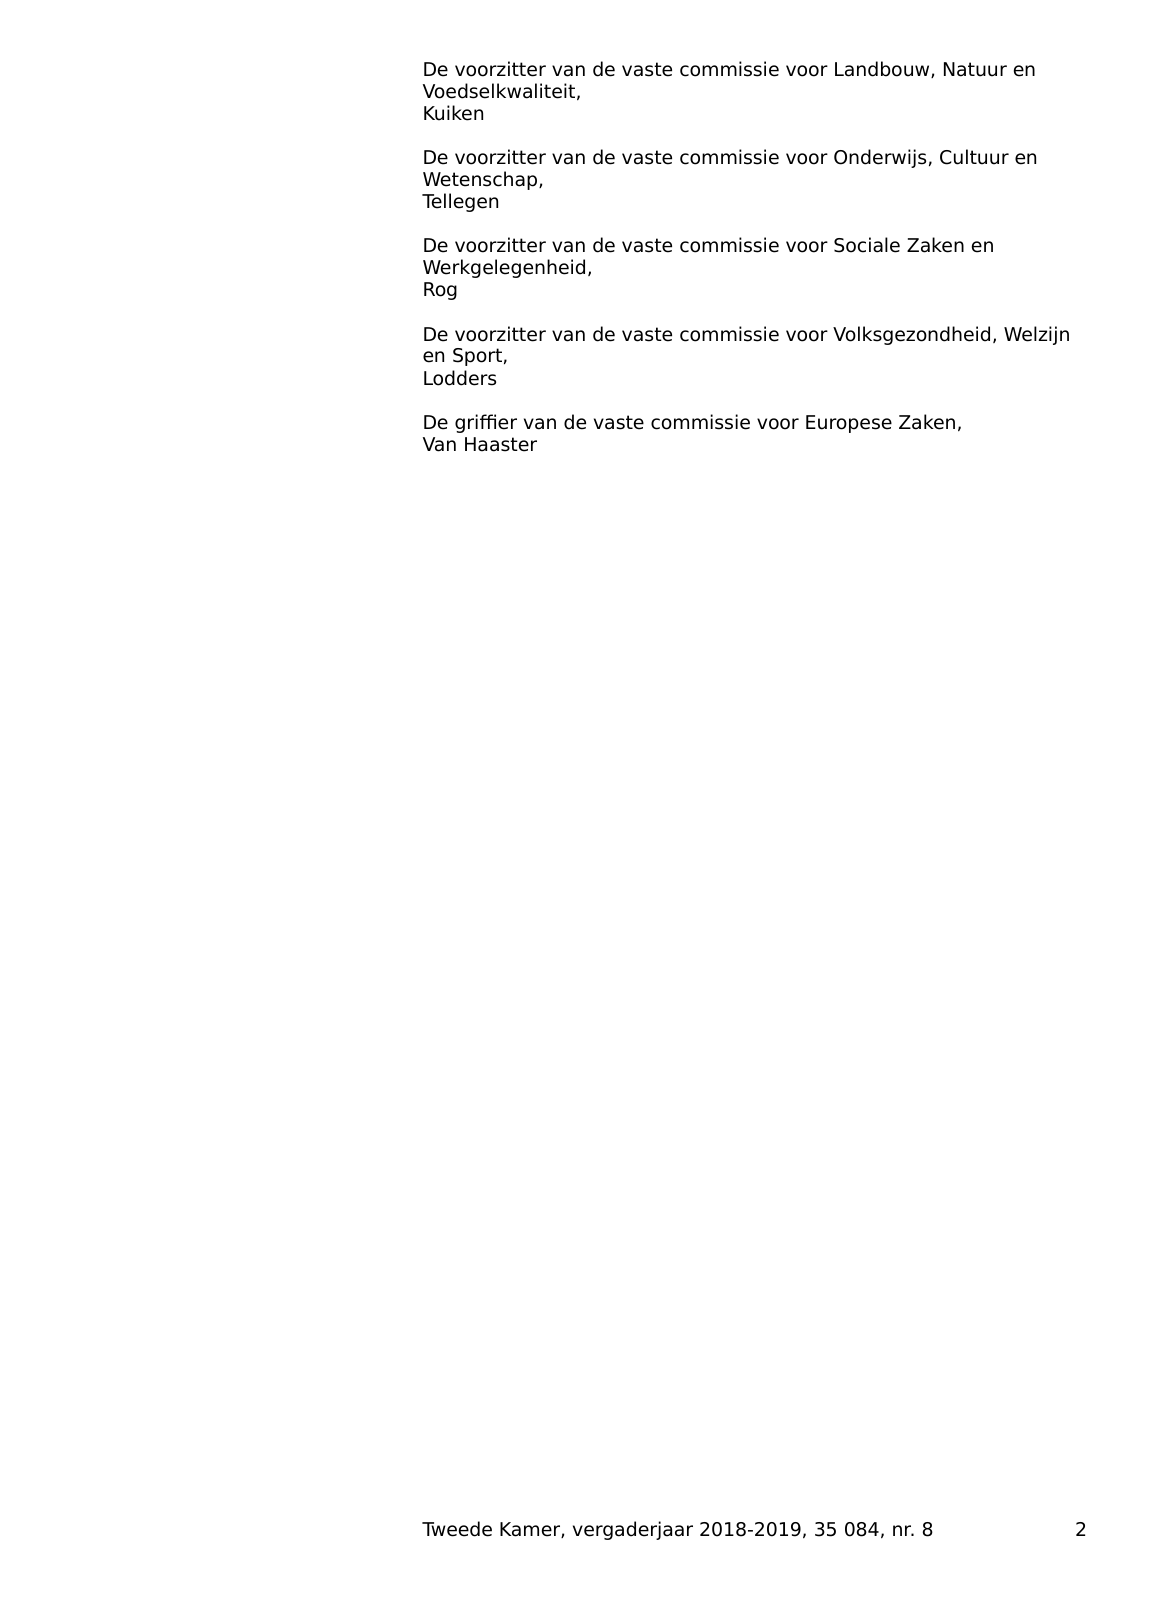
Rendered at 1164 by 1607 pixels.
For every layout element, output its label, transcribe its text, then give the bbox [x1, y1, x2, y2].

text De voorzitter van de vaste commissie voor Volksgezondheid, Welzijn en Sport, Lodders [422, 323, 1087, 389]
text De voorzitter van de vaste commissie voor Landbouw, Natuur en Voedselkwaliteit, Kuiken [422, 59, 1087, 125]
text De voorzitter van de vaste commissie voor Onderwijs, Cultuur en Wetenschap, Tellegen [422, 147, 1087, 213]
text De voorzitter van de vaste commissie voor Sociale Zaken en Werkgelegenheid, Rog [422, 235, 1087, 301]
text De griffier van de vaste commissie voor Europese Zaken, Van Haaster [422, 412, 1087, 456]
